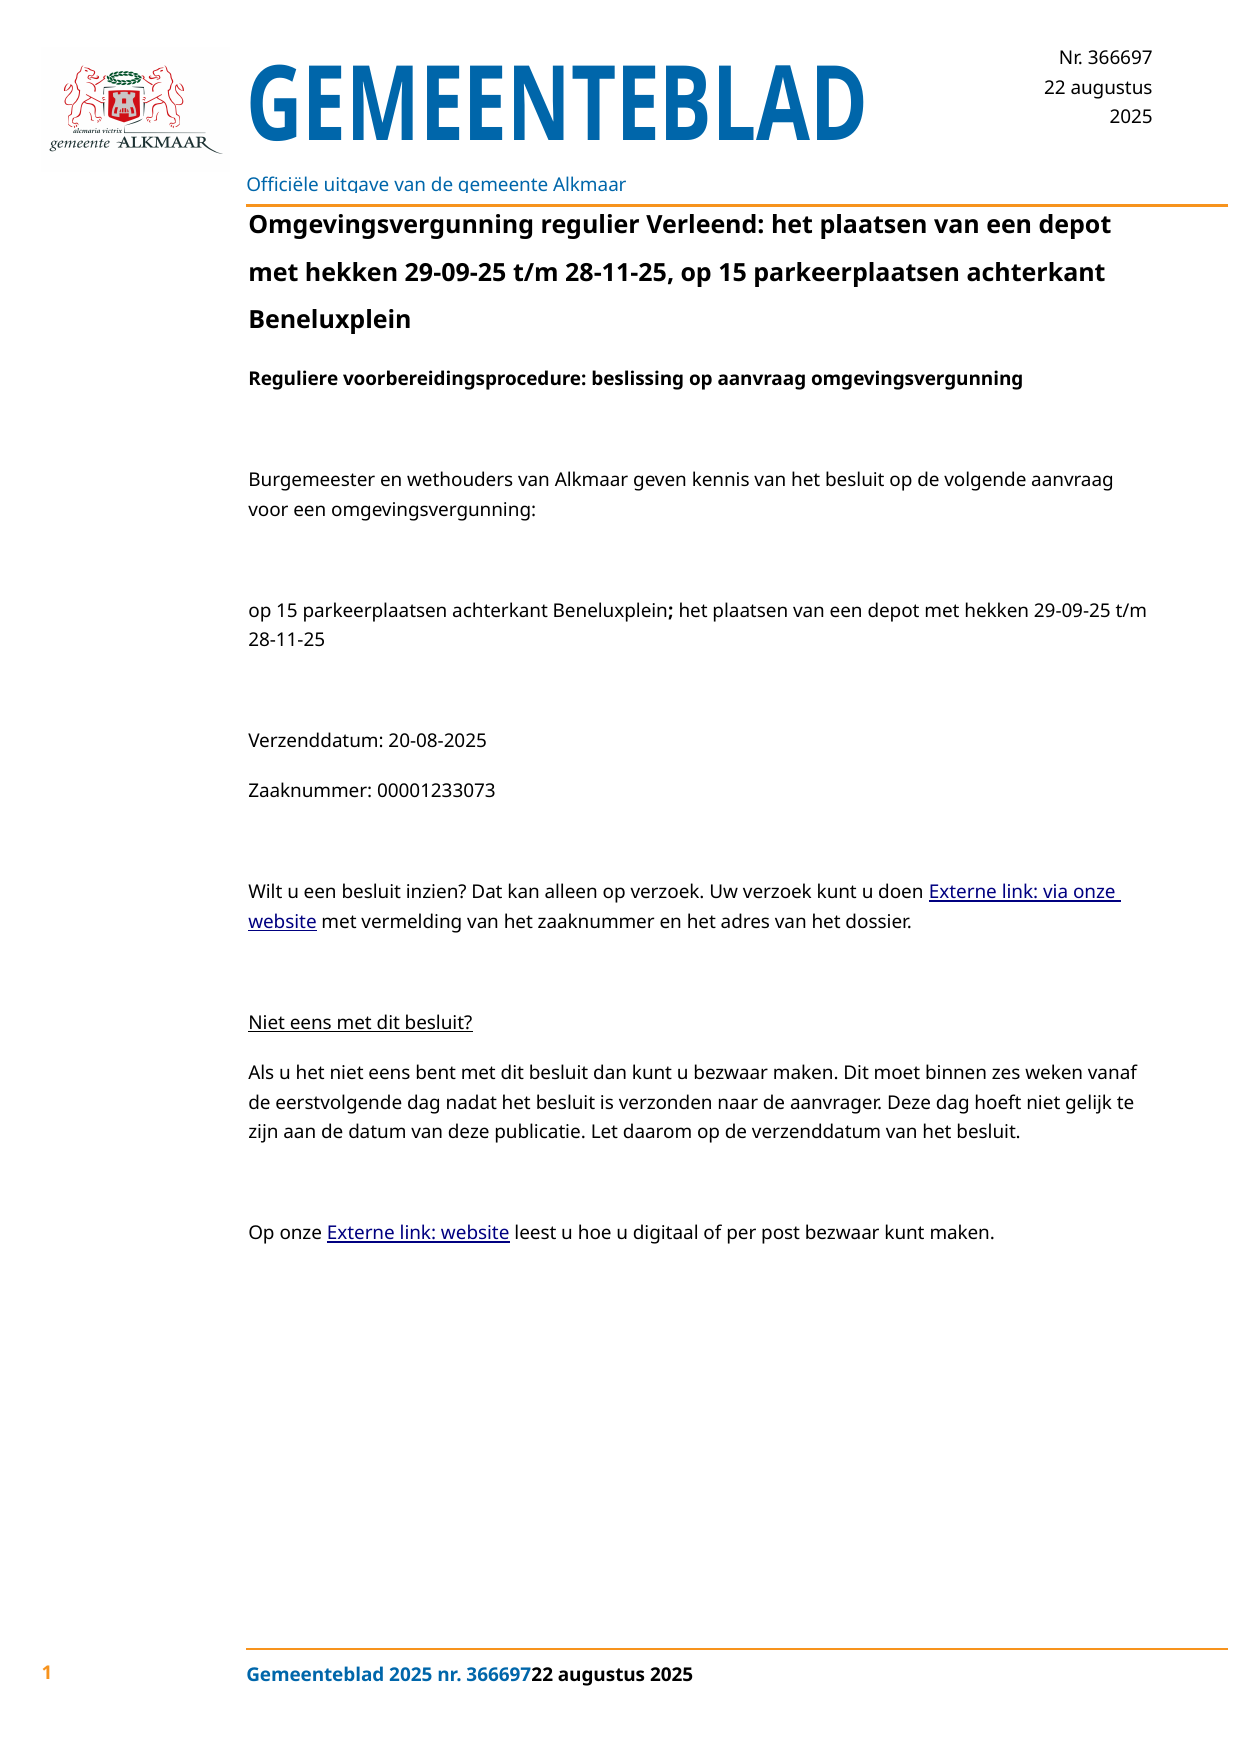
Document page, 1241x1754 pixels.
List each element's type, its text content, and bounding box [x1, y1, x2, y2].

text Burgemeester en wethouders van Alkmaar geven kennis van het besluit op de volgende aanvraag voor een omgevingsvergunning: [248, 466, 1152, 522]
text Als u het niet eens bent met dit besluit dan kunt u bezwaar maken. Dit moet binnen zes weken vanaf de eerstvolgende dag nadat het besluit is verzonden naar de aanvrager. Deze dag hoeft niet gelijk te zijn aan de datum van deze publicatie. Let daarom op de verzenddatum van het besluit. [248, 1059, 1152, 1144]
text Niet eens met dit besluit? [248, 1009, 1152, 1034]
text Verzenddatum: 20-08-2025 [248, 727, 1152, 753]
text Zaaknummer: 00001233073 [248, 778, 1152, 803]
text Omgevingsvergunning regulier Verleend: het plaatsen van een depot met hekken 29-09-25 t/m 28-11-25, op 15 parkeerplaatsen achterkant Beneluxplein [248, 207, 1152, 336]
text Reguliere voorbereidingsprocedure: beslissing op aanvraag omgevingsvergunning [248, 366, 1152, 391]
text Op onze Externe link: website leest u hoe u digitaal of per post bezwaar kunt maken. [248, 1219, 1152, 1245]
text Wilt u een besluit inzien? Dat kan alleen op verzoek. Uw verzoek kunt u doen Externe link: via onze website met vermelding van het zaaknummer en het adres van het dossier. [248, 878, 1152, 934]
picture [41, 47, 231, 172]
text op 15 parkeerplaatsen achterkant Beneluxplein; het plaatsen van een depot met hekken 29-09-25 t/m 28-11-25 [248, 597, 1152, 652]
